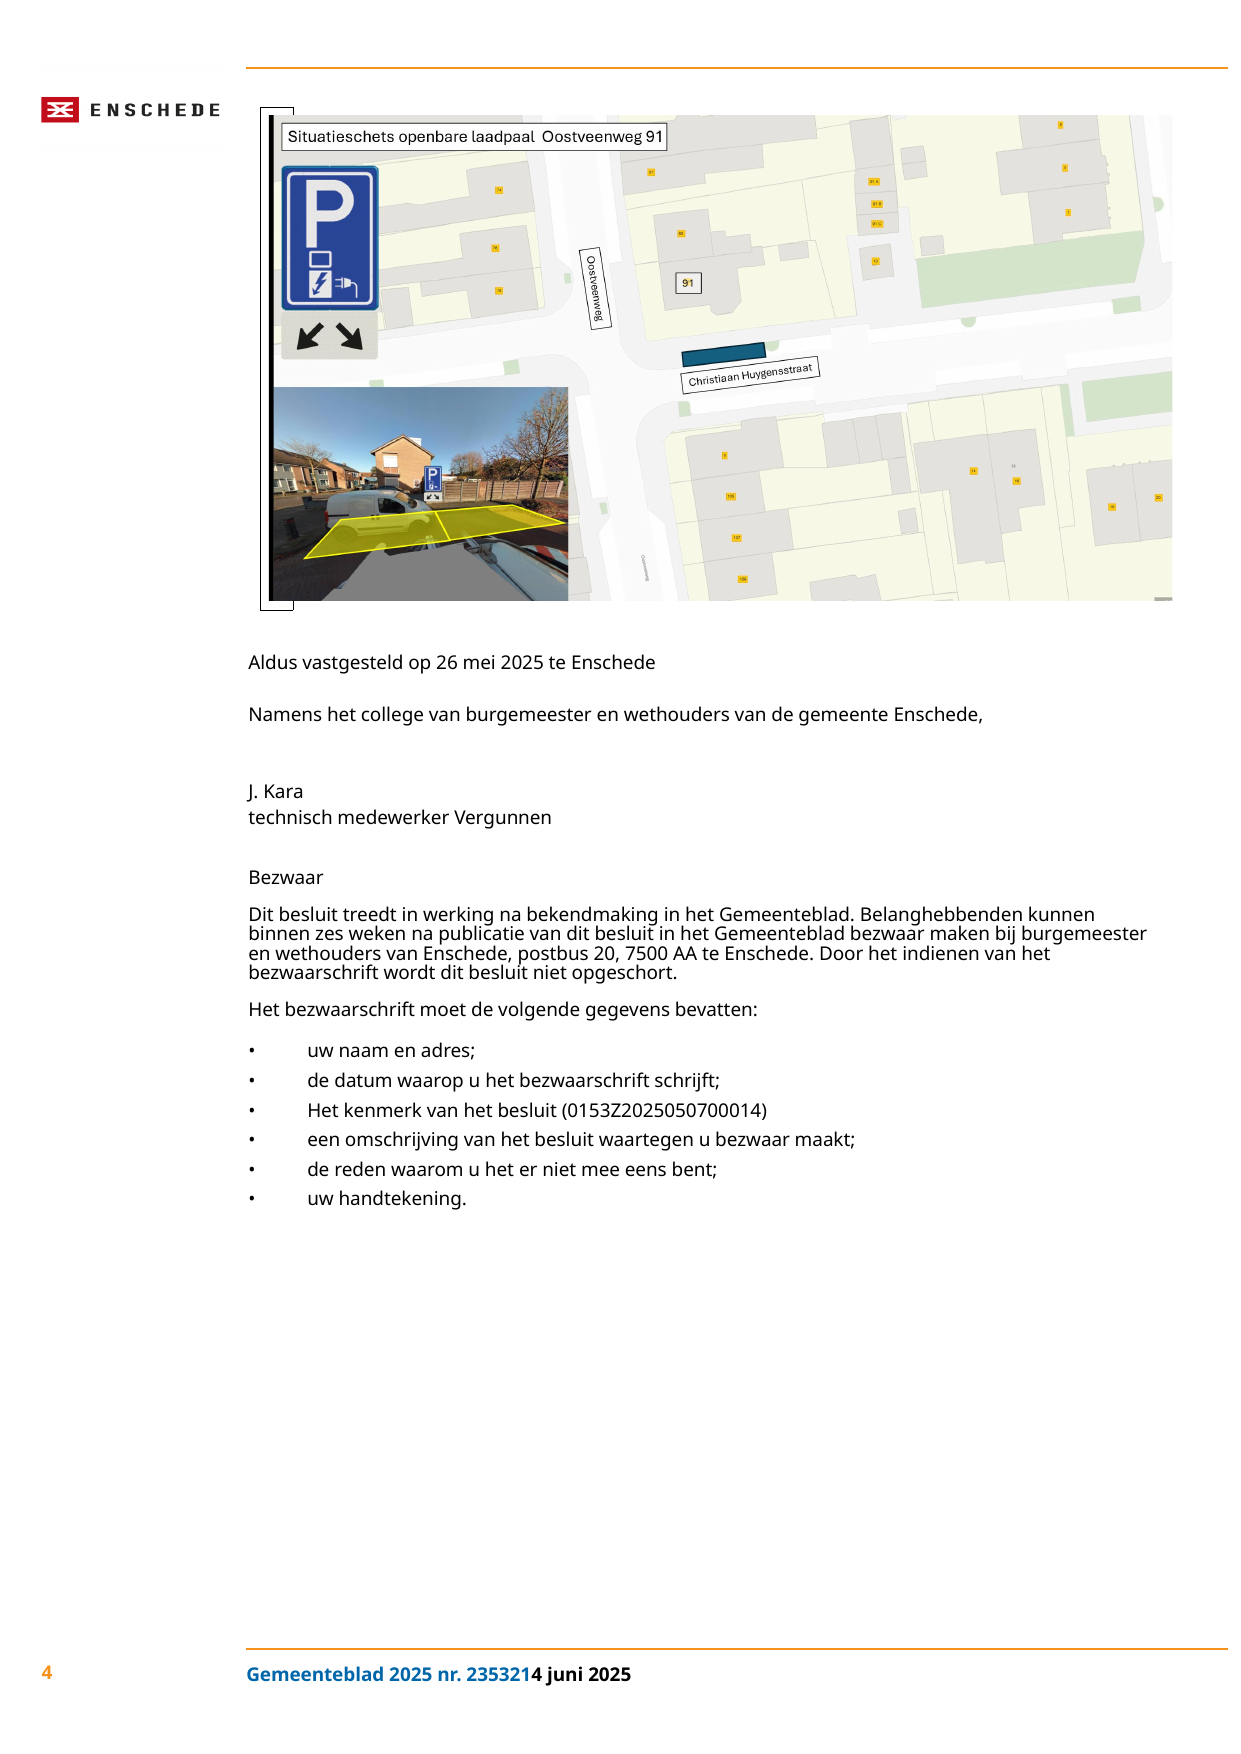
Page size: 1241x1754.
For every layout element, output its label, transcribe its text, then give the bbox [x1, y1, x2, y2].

text J. Kara [248, 778, 1152, 804]
list de datum waarop u het bezwaarschrift schrijft; [248, 1067, 1152, 1093]
text Aldus vastgesteld op 26 mei 2025 te Enschede [248, 649, 1152, 675]
list de reden waarom u het er niet mee eens bent; [248, 1156, 1152, 1182]
text Namens het college van burgemeester en wethouders van de gemeente Enschede, [248, 701, 1152, 727]
text Bezwaar [248, 869, 1152, 888]
list een omschrijving van het besluit waartegen u bezwaar maakt; [248, 1126, 1152, 1152]
list uw handtekening. [248, 1186, 1152, 1211]
picture [268, 115, 1173, 601]
list uw naam en adres; [248, 1038, 1152, 1063]
text Dit besluit treedt in werking na bekendmaking in het Gemeenteblad. Belanghebbenden kunnen binnen zes weken na publicatie van dit besluit in het Gemeenteblad bezwaar maken bij burgemeester en wethouders van Enschede, postbus 20, 7500 AA te Enschede. Door het indienen van het bezwaarschrift wordt dit besluit niet opgeschort. [248, 906, 1152, 983]
list Het kenmerk van het besluit (0153Z2025050700014) [248, 1097, 1152, 1123]
picture [41, 47, 231, 172]
text Het bezwaarschrift moet de volgende gegevens bevatten: [248, 1001, 1152, 1020]
text technisch medewerker Vergunnen [248, 804, 1152, 829]
